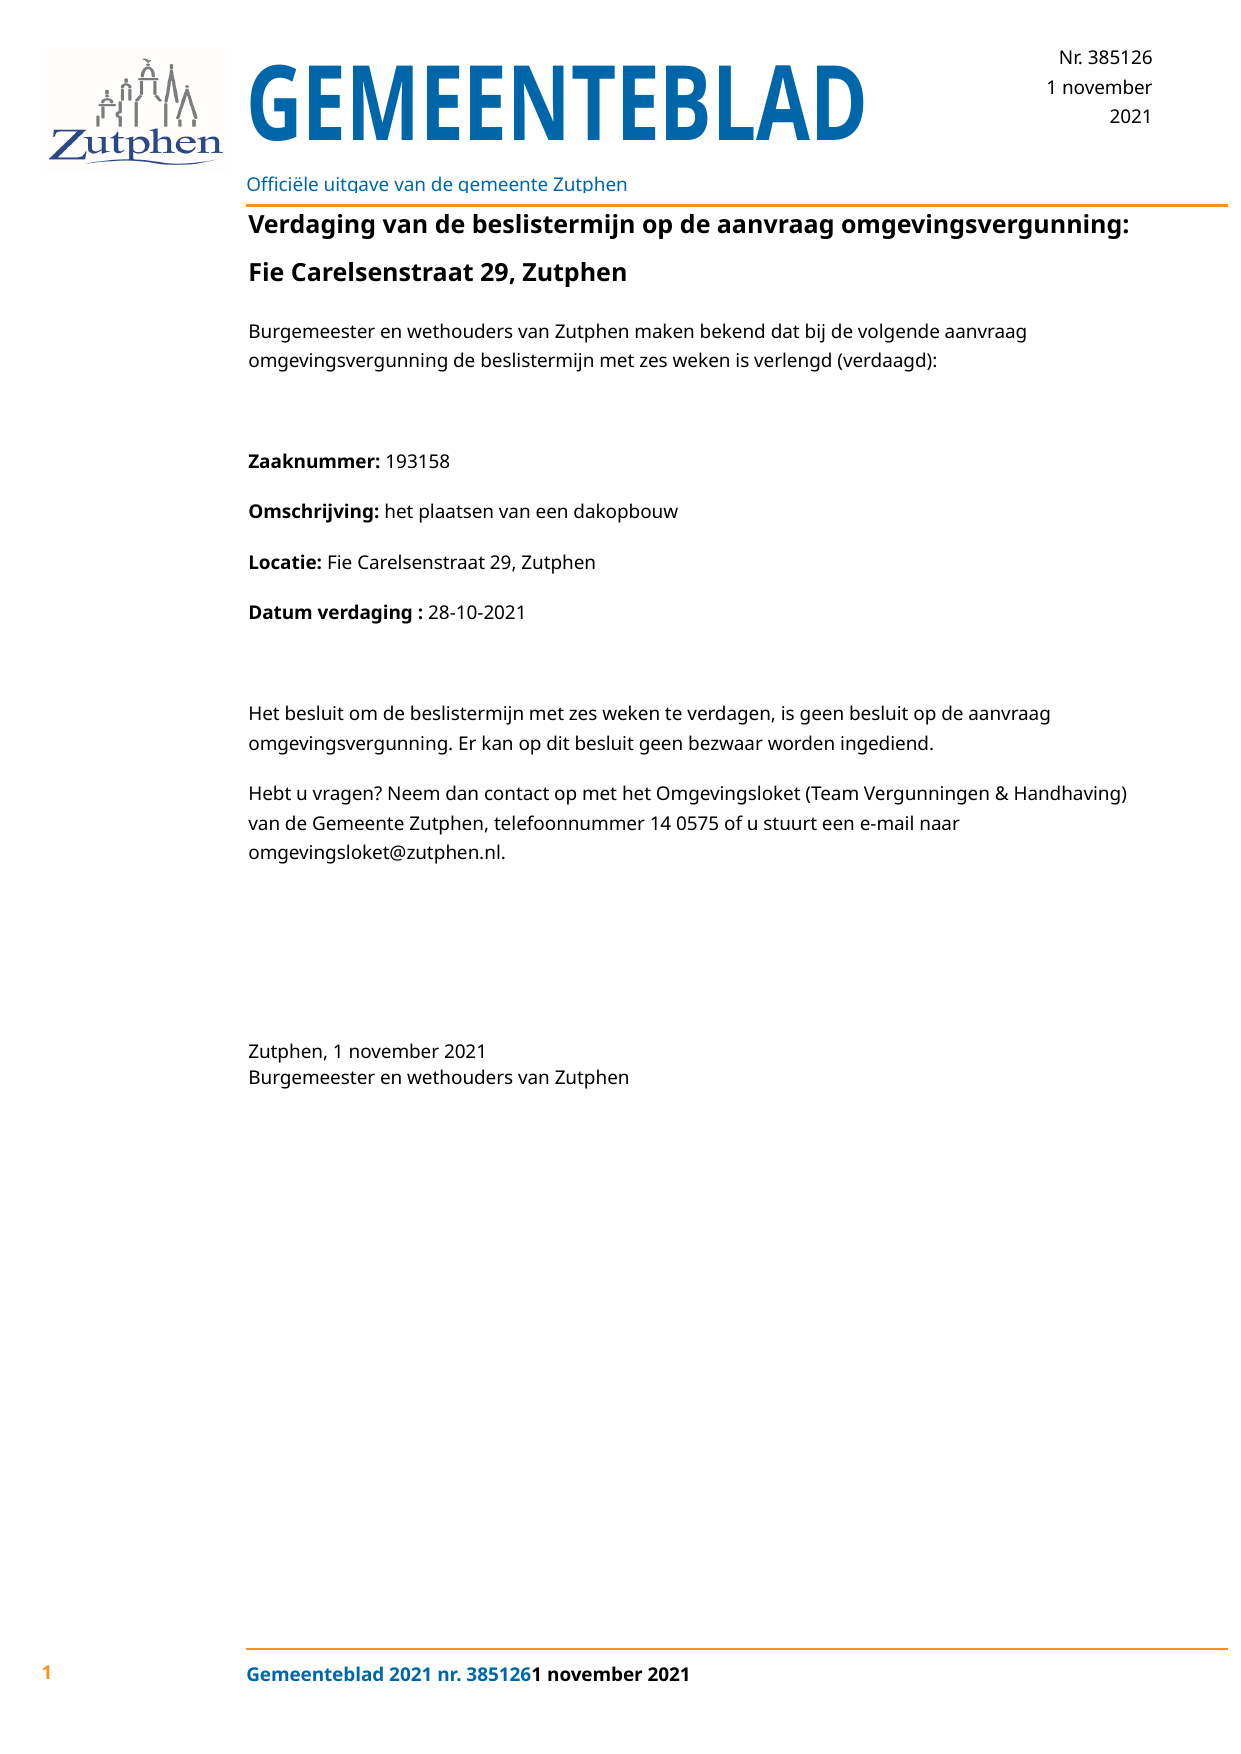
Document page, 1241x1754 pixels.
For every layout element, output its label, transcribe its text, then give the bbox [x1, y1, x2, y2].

text Omschrijving: het plaatsen van een dakopbouw [248, 499, 1152, 524]
text Hebt u vragen? Neem dan contact op met het Omgevingsloket (Team Vergunningen & Handhaving) van de Gemeente Zutphen, telefoonnummer 14 0575 of u stuurt een e-mail naar omgevingsloket@zutphen.nl. [248, 780, 1152, 865]
text Het besluit om de beslistermijn met zes weken te verdagen, is geen besluit op de aanvraag omgevingsvergunning. Er kan op dit besluit geen bezwaar worden ingediend. [248, 700, 1152, 756]
text Zutphen, 1 november 2021 [248, 1039, 1152, 1064]
text Burgemeester en wethouders van Zutphen maken bekend dat bij de volgende aanvraag omgevingsvergunning de beslistermijn met zes weken is verlengd (verdaagd): [248, 318, 1152, 373]
text Burgemeester en wethouders van Zutphen [248, 1064, 1152, 1090]
text Zaaknummer: 193158 [248, 448, 1152, 474]
text Locatie: Fie Carelsenstraat 29, Zutphen [248, 549, 1152, 575]
picture [41, 47, 231, 172]
text Datum verdaging : 28-10-2021 [248, 599, 1152, 625]
text Verdaging van de beslistermijn op de aanvraag omgevingsvergunning: Fie Carelsenstraat 29, Zutphen [248, 207, 1152, 288]
